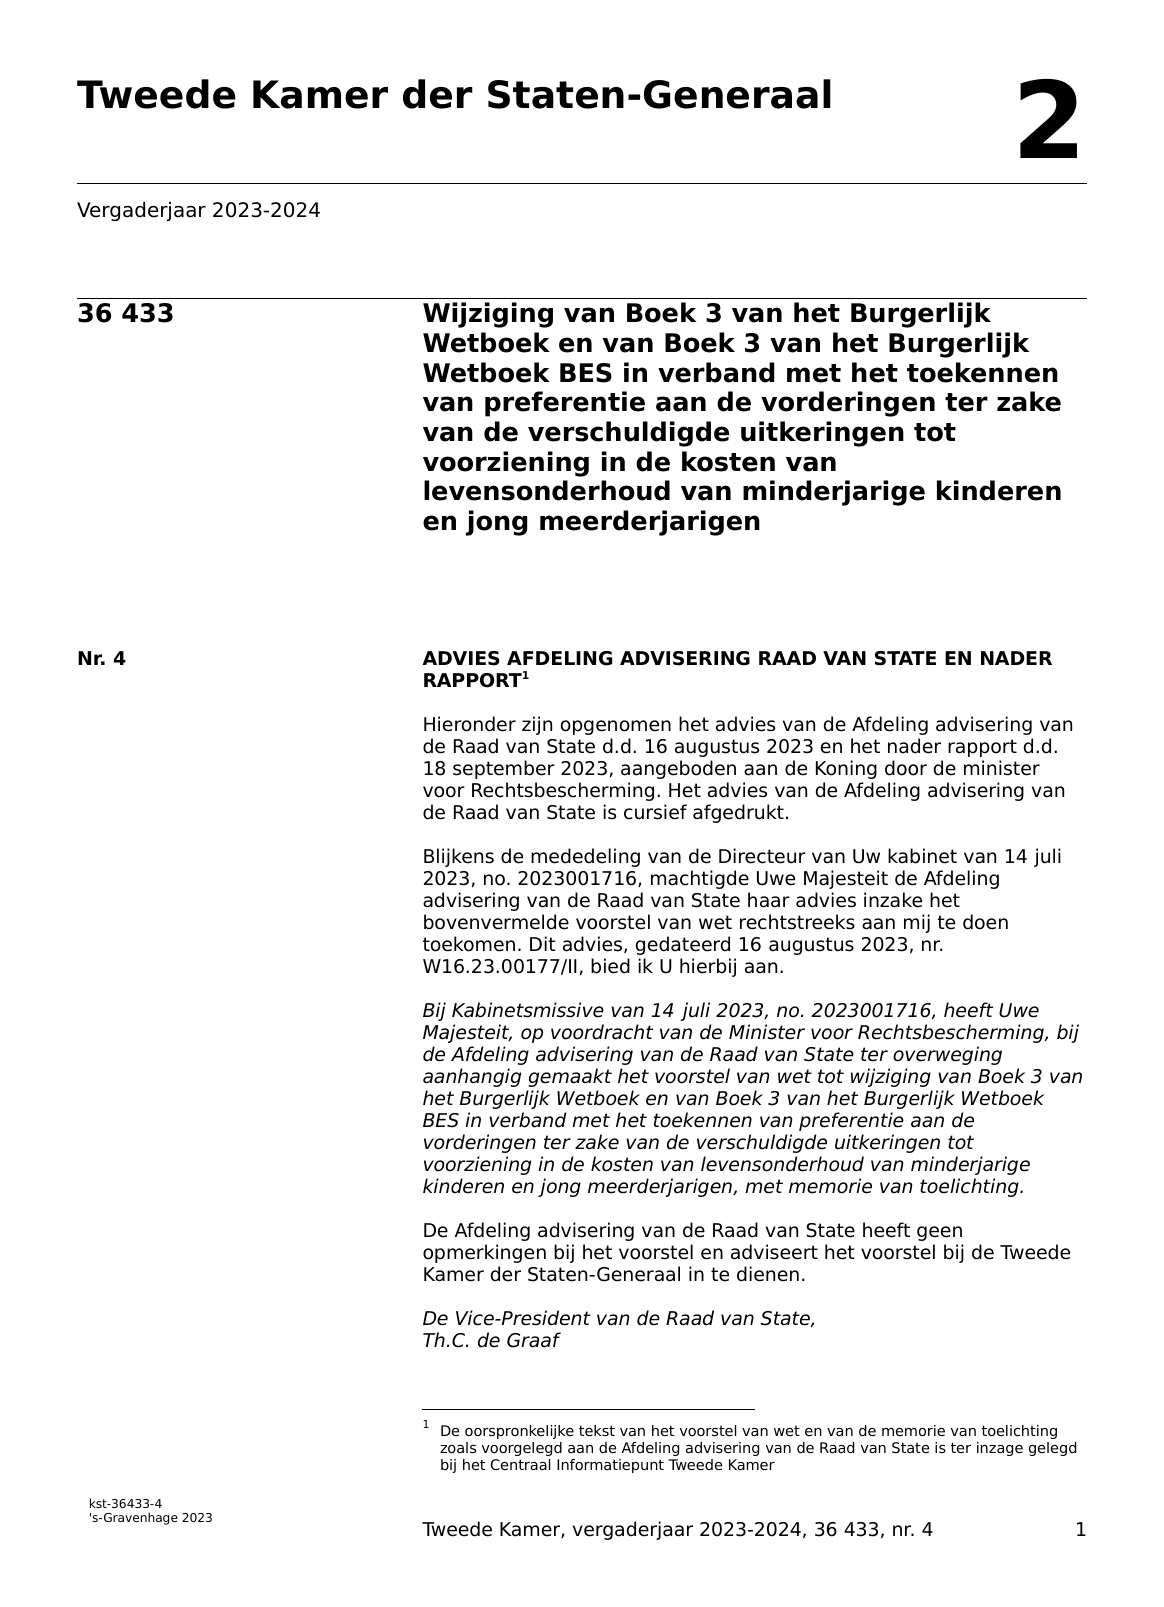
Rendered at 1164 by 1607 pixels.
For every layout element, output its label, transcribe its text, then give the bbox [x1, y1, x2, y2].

text Blijkens de mededeling van de Directeur van Uw kabinet van 14 juli 2023, no. 2023001716, machtigde Uwe Majesteit de Afdeling advisering van de Raad van State haar advies inzake het bovenvermelde voorstel van wet rechtstreeks aan mij te doen toekomen. Dit advies, gedateerd 16 augustus 2023, nr. W16.23.00177/II, bied ik U hierbij aan. [422, 846, 1087, 978]
text De Vice-President van de Raad van State, [422, 1308, 1087, 1330]
text Hieronder zijn opgenomen het advies van de Afdeling advisering van de Raad van State d.d. 16 augustus 2023 en het nader rapport d.d. 18 september 2023, aangeboden aan de Koning door de minister voor Rechtsbescherming. Het advies van de Afdeling advisering van de Raad van State is cursief afgedrukt. [422, 714, 1087, 823]
text Bij Kabinetsmissive van 14 juli 2023, no. 2023001716, heeft Uwe Majesteit, op voordracht van de Minister voor Rechtsbescherming, bij de Afdeling advisering van de Raad van State ter overweging aanhangig gemaakt het voorstel van wet tot wijziging van Boek 3 van het Burgerlijk Wetboek en van Boek 3 van het Burgerlijk Wetboek BES in verband met het toekennen van preferentie aan de vorderingen ter zake van de verschuldigde uitkeringen tot voorziening in de kosten van levensonderhoud van minderjarige kinderen en jong meerderjarigen, met memorie van toelichting. [422, 1000, 1087, 1198]
subtitle Nr. 4 ADVIES AFDELING ADVISERING RAAD VAN STATE EN NADER RAPPORT [77, 647, 1087, 691]
text 's-Gravenhage 2023 [88, 1511, 323, 1525]
text De oorspronkelijke tekst van het voorstel van wet en van de memorie van toelichting zoals voorgelegd aan de Afdeling advisering van de Raad van State is ter inzage gelegd bij het Centraal Informatiepunt Tweede Kamer [422, 1418, 1087, 1474]
table_cell Vergaderjaar 2023-2024 [77, 184, 1087, 298]
table_header 2 [886, 59, 1087, 183]
text kst-36433-4 [88, 1497, 323, 1511]
text Th.C. de Graaf [422, 1330, 1087, 1352]
text De Afdeling advisering van de Raad van State heeft geen opmerkingen bij het voorstel en adviseert het voorstel bij de Tweede Kamer der Staten-Generaal in te dienen. [422, 1220, 1087, 1286]
table_header Tweede Kamer der Staten-Generaal [77, 59, 886, 183]
subtitle 36 433 Wijziging van Boek 3 van het Burgerlijk Wetboek en van Boek 3 van het Burgerlijk Wetboek BES in verband met het toekennen van preferentie aan de vorderingen ter zake van de verschuldigde uitkeringen tot voorziening in de kosten van levensonderhoud van minderjarige kinderen en jong meerderjarigen [77, 299, 1087, 536]
